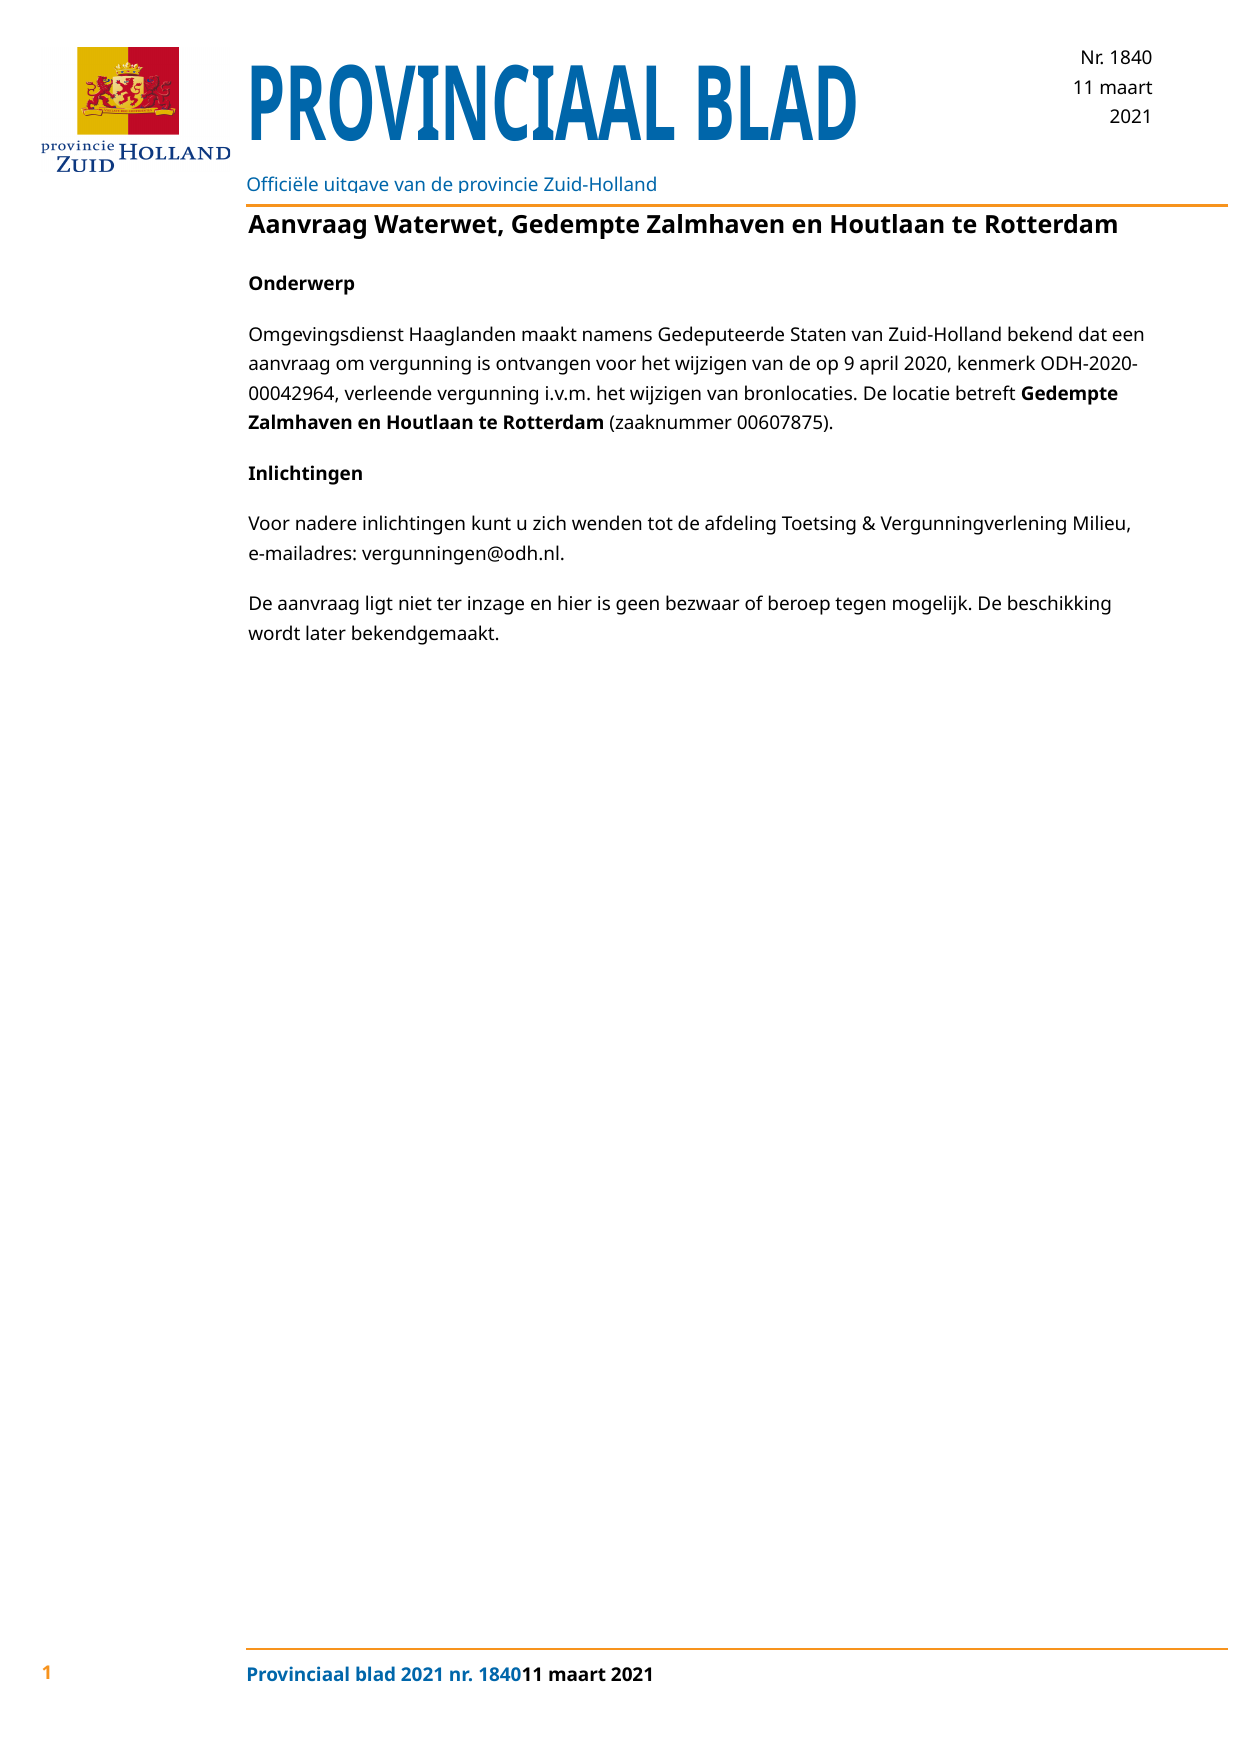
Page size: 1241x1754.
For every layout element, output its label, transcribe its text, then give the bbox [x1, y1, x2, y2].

text De aanvraag ligt niet ter inzage en hier is geen bezwaar of beroep tegen mogelijk. De beschikking wordt later bekendgemaakt. [248, 590, 1152, 646]
text Inlichtingen [248, 460, 1152, 486]
text Onderwerp [248, 270, 1152, 296]
picture [41, 47, 231, 172]
text Omgevingsdienst Haaglanden maakt namens Gedeputeerde Staten van Zuid-Holland bekend dat een aanvraag om vergunning is ontvangen voor het wijzigen van de op 9 april 2020, kenmerk ODH-2020-00042964, verleende vergunning i.v.m. het wijzigen van bronlocaties. De locatie betreft Gedempte Zalmhaven en Houtlaan te Rotterdam (zaaknummer 00607875). [248, 321, 1152, 435]
text Aanvraag Waterwet, Gedempte Zalmhaven en Houtlaan te Rotterdam [248, 207, 1152, 241]
text Voor nadere inlichtingen kunt u zich wenden tot de afdeling Toetsing & Vergunningverlening Milieu, e-mailadres: vergunningen@odh.nl. [248, 510, 1152, 566]
